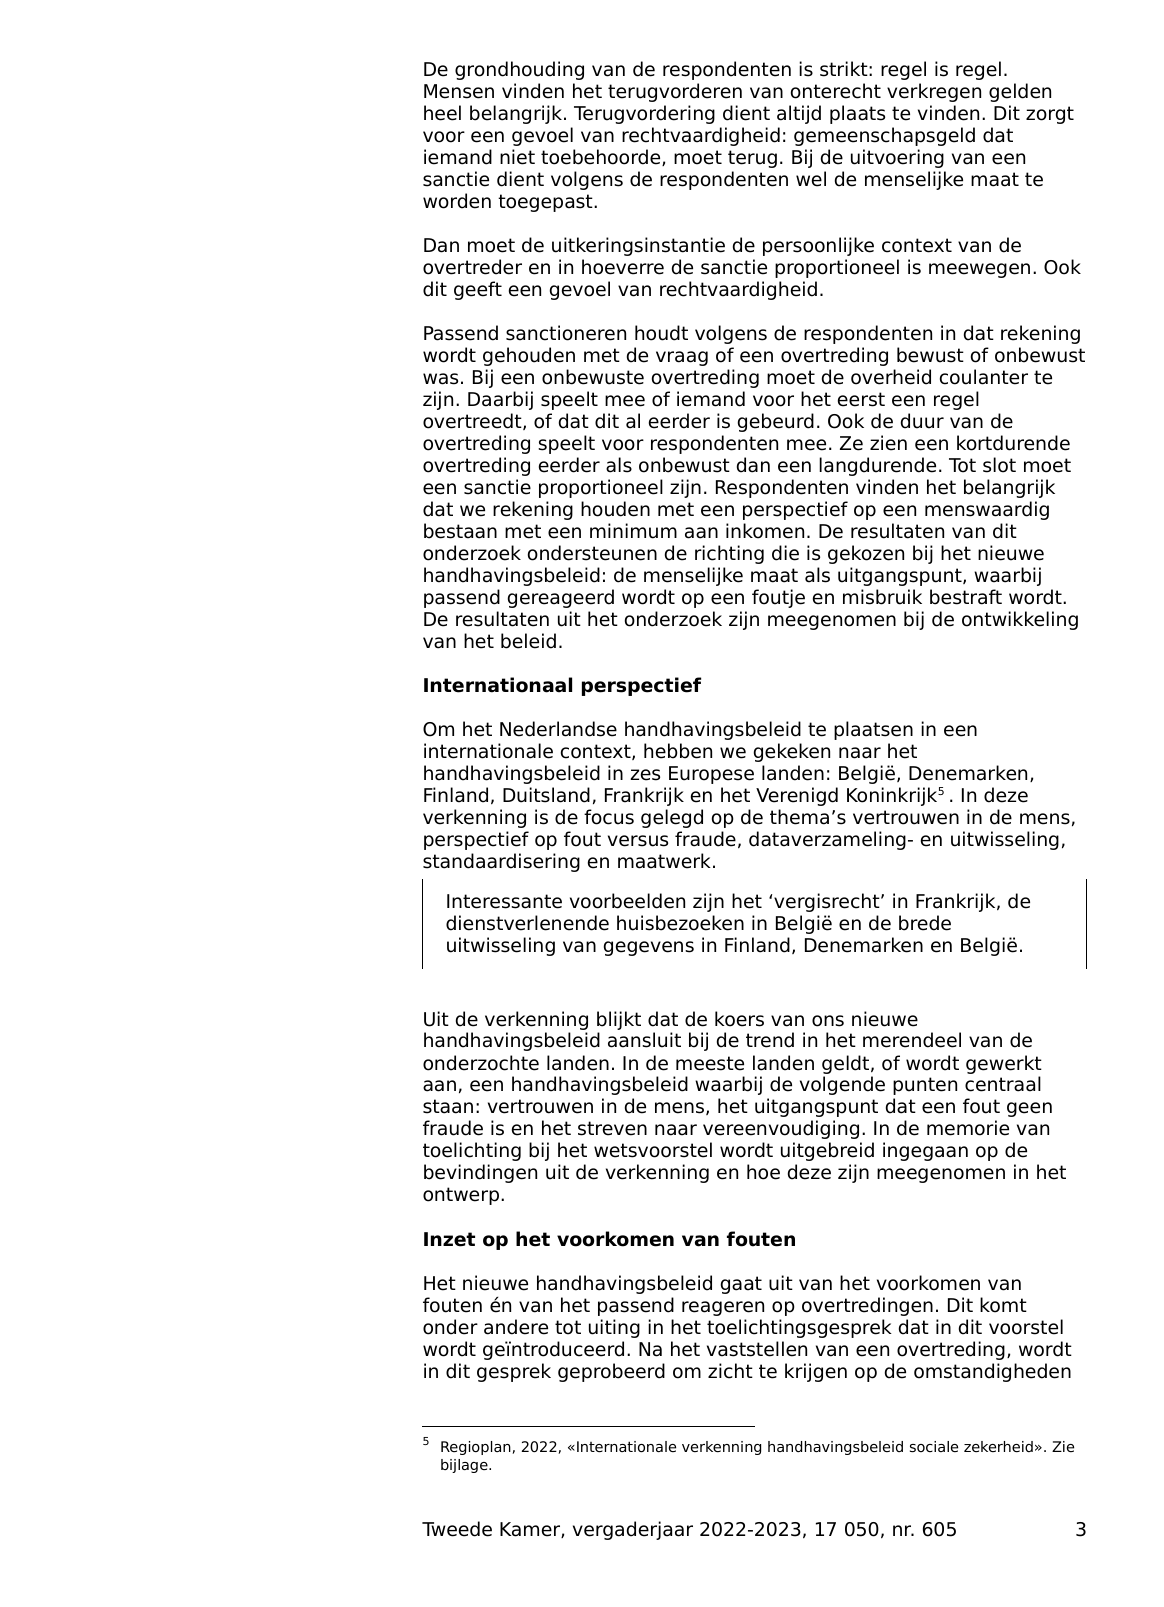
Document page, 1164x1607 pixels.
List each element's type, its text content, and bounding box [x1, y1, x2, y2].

text Uit de verkenning blijkt dat de koers van ons nieuwe handhavingsbeleid aansluit bij de trend in het merendeel van de onderzochte landen. In de meeste landen geldt, of wordt gewerkt aan, een handhavingsbeleid waarbij de volgende punten centraal staan: vertrouwen in de mens, het uitgangspunt dat een fout geen fraude is en het streven naar vereenvoudiging. In de memorie van toelichting bij het wetsvoorstel wordt uitgebreid ingegaan op de bevindingen uit de verkenning en hoe deze zijn meegenomen in het ontwerp. [422, 1008, 1087, 1206]
table_header Interessante voorbeelden zijn het ‘vergisrecht’ in Frankrijk, de dienstverlenende huisbezoeken in België en de brede uitwisseling van gegevens in Finland, Denemarken en België. [423, 879, 1086, 968]
text Dan moet de uitkeringsinstantie de persoonlijke context van de overtreder en in hoeverre de sanctie proportioneel is meewegen. Ook dit geeft een gevoel van rechtvaardigheid. [422, 235, 1087, 301]
subtitle Inzet op het voorkomen van fouten [422, 1228, 1087, 1250]
text Het nieuwe handhavingsbeleid gaat uit van het voorkomen van fouten én van het passend reageren op overtredingen. Dit komt onder andere tot uiting in het toelichtingsgesprek dat in dit voorstel wordt geïntroduceerd. Na het vaststellen van een overtreding, wordt in dit gesprek geprobeerd om zicht te krijgen op de omstandigheden [422, 1273, 1087, 1382]
text Passend sanctioneren houdt volgens de respondenten in dat rekening wordt gehouden met de vraag of een overtreding bewust of onbewust was. Bij een onbewuste overtreding moet de overheid coulanter te zijn. Daarbij speelt mee of iemand voor het eerst een regel overtreedt, of dat dit al eerder is gebeurd. Ook de duur van de overtreding speelt voor respondenten mee. Ze zien een kortdurende overtreding eerder als onbewust dan een langdurende. Tot slot moet een sanctie proportioneel zijn. Respondenten vinden het belangrijk dat we rekening houden met een perspectief op een menswaardig bestaan met een minimum aan inkomen. De resultaten van dit onderzoek ondersteunen de richting die is gekozen bij het nieuwe handhavingsbeleid: de menselijke maat als uitgangspunt, waarbij passend gereageerd wordt op een foutje en misbruik bestraft wordt. De resultaten uit het onderzoek zijn meegenomen bij de ontwikkeling van het beleid. [422, 323, 1087, 653]
subtitle Internationaal perspectief [422, 675, 1087, 697]
text Om het Nederlandse handhavingsbeleid te plaatsen in een internationale context, hebben we gekeken naar het handhavingsbeleid in zes Europese landen: België, Denemarken, Finland, Duitsland, Frankrijk en het Verenigd Koninkrijk. In deze verkenning is de focus gelegd op de thema’s vertrouwen in de mens, perspectief op fout versus fraude, dataverzameling- en uitwisseling, standaardisering en maatwerk. [422, 719, 1087, 873]
text De grondhouding van de respondenten is strikt: regel is regel. Mensen vinden het terugvorderen van onterecht verkregen gelden heel belangrijk. Terugvordering dient altijd plaats te vinden. Dit zorgt voor een gevoel van rechtvaardigheid: gemeenschapsgeld dat iemand niet toebehoorde, moet terug. Bij de uitvoering van een sanctie dient volgens de respondenten wel de menselijke maat te worden toegepast. [422, 59, 1087, 213]
text Regioplan, 2022, «Internationale verkenning handhavingsbeleid sociale zekerheid». Zie bijlage. [422, 1435, 1087, 1474]
